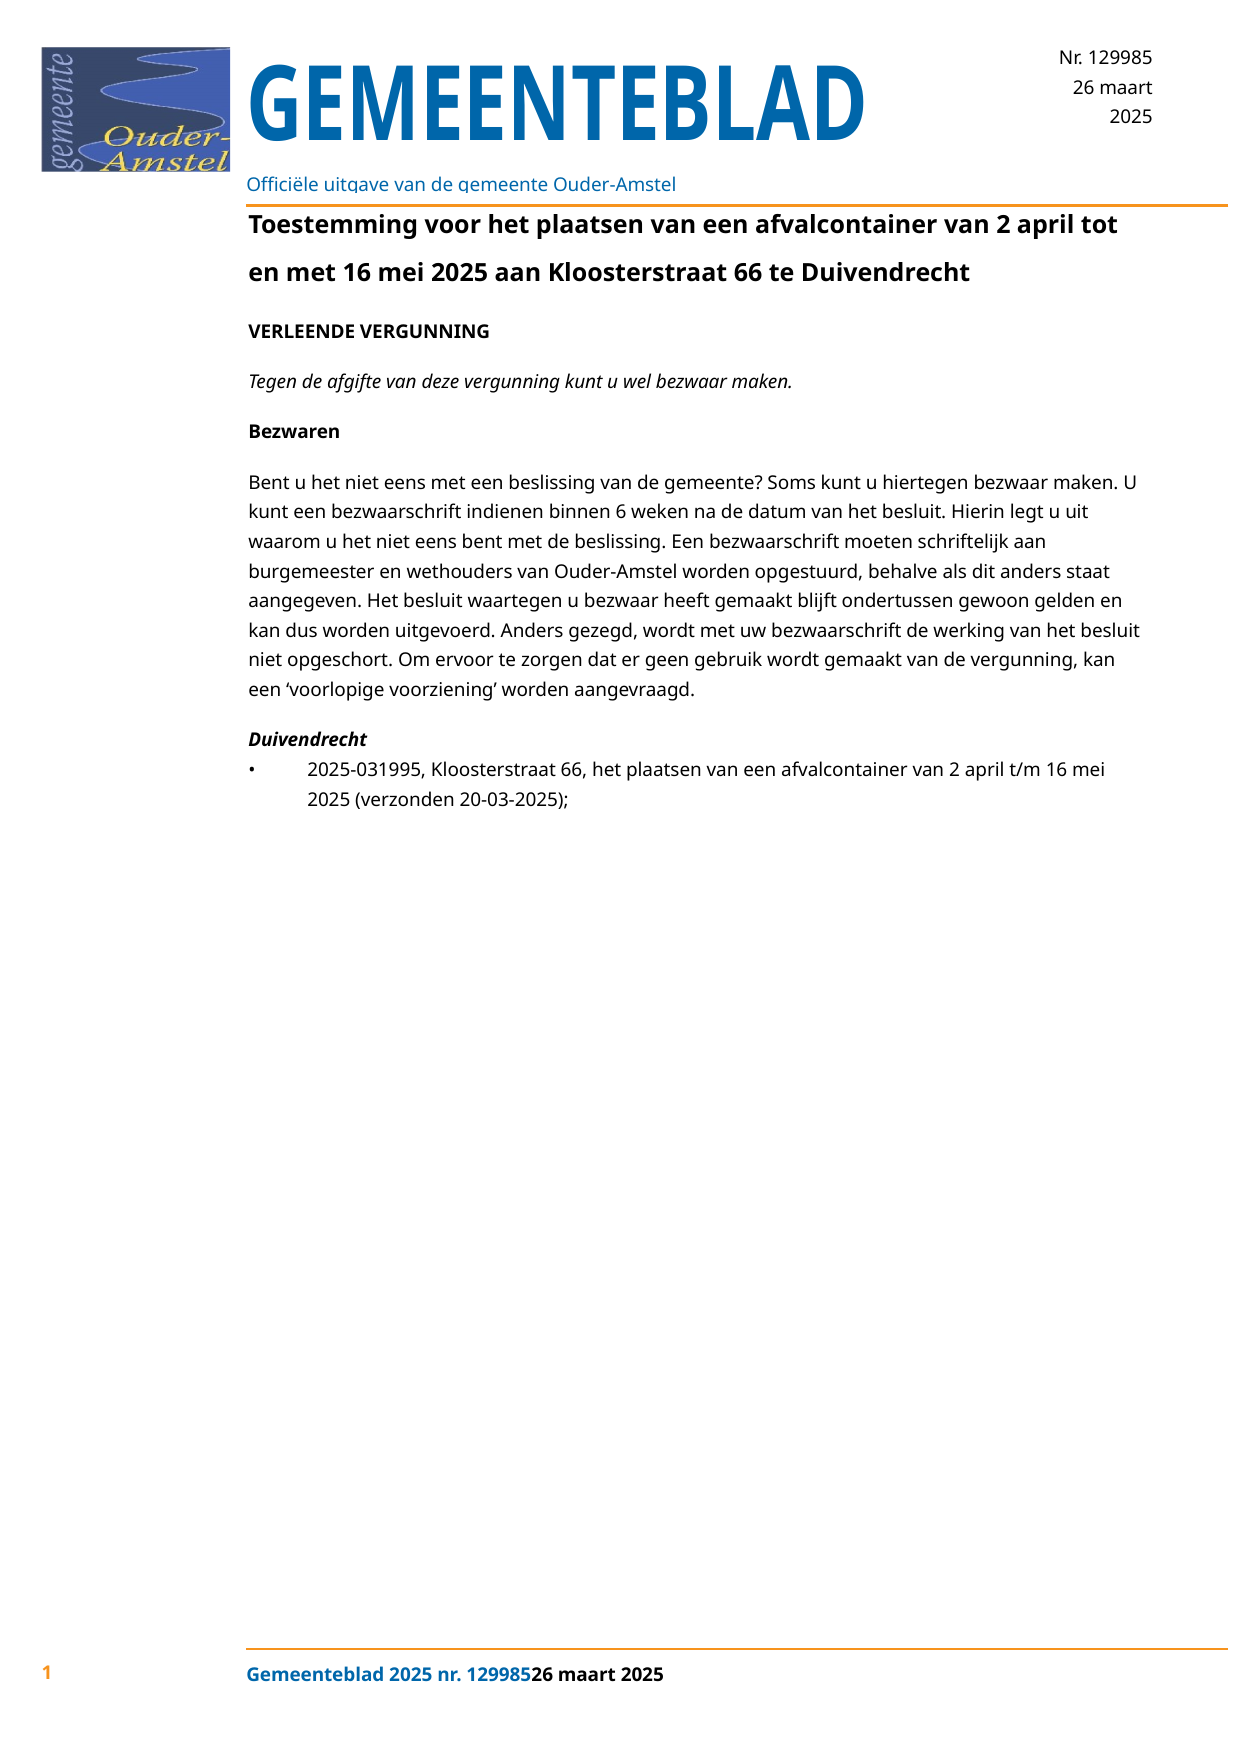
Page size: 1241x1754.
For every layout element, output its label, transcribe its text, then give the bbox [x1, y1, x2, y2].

list 2025-031995, Kloosterstraat 66, het plaatsen van een afvalcontainer van 2 april t/m 16 mei 2025 (verzonden 20-03-2025); [248, 756, 1152, 812]
text Tegen de afgifte van deze vergunning kunt u wel bezwaar maken. [248, 368, 1152, 394]
text Bent u het niet eens met een beslissing van de gemeente? Soms kunt u hiertegen bezwaar maken. U kunt een bezwaarschrift indienen binnen 6 weken na de datum van het besluit. Hierin legt u uit waarom u het niet eens bent met de beslissing. Een bezwaarschrift moeten schriftelijk aan burgemeester en wethouders van Ouder-Amstel worden opgestuurd, behalve als dit anders staat aangegeven. Het besluit waartegen u bezwaar heeft gemaakt blijft ondertussen gewoon gelden en kan dus worden uitgevoerd. Anders gezegd, wordt met uw bezwaarschrift de werking van het besluit niet opgeschort. Om ervoor te zorgen dat er geen gebruik wordt gemaakt van de vergunning, kan een ‘voorlopige voorziening’ worden aangevraagd. [248, 469, 1152, 702]
text Toestemming voor het plaatsen van een afvalcontainer van 2 april tot en met 16 mei 2025 aan Kloosterstraat 66 te Duivendrecht [248, 207, 1152, 288]
picture [41, 47, 231, 172]
text Bezwaren [248, 419, 1152, 444]
text VERLEENDE VERGUNNING [248, 318, 1152, 344]
text Duivendrecht [248, 727, 1152, 752]
